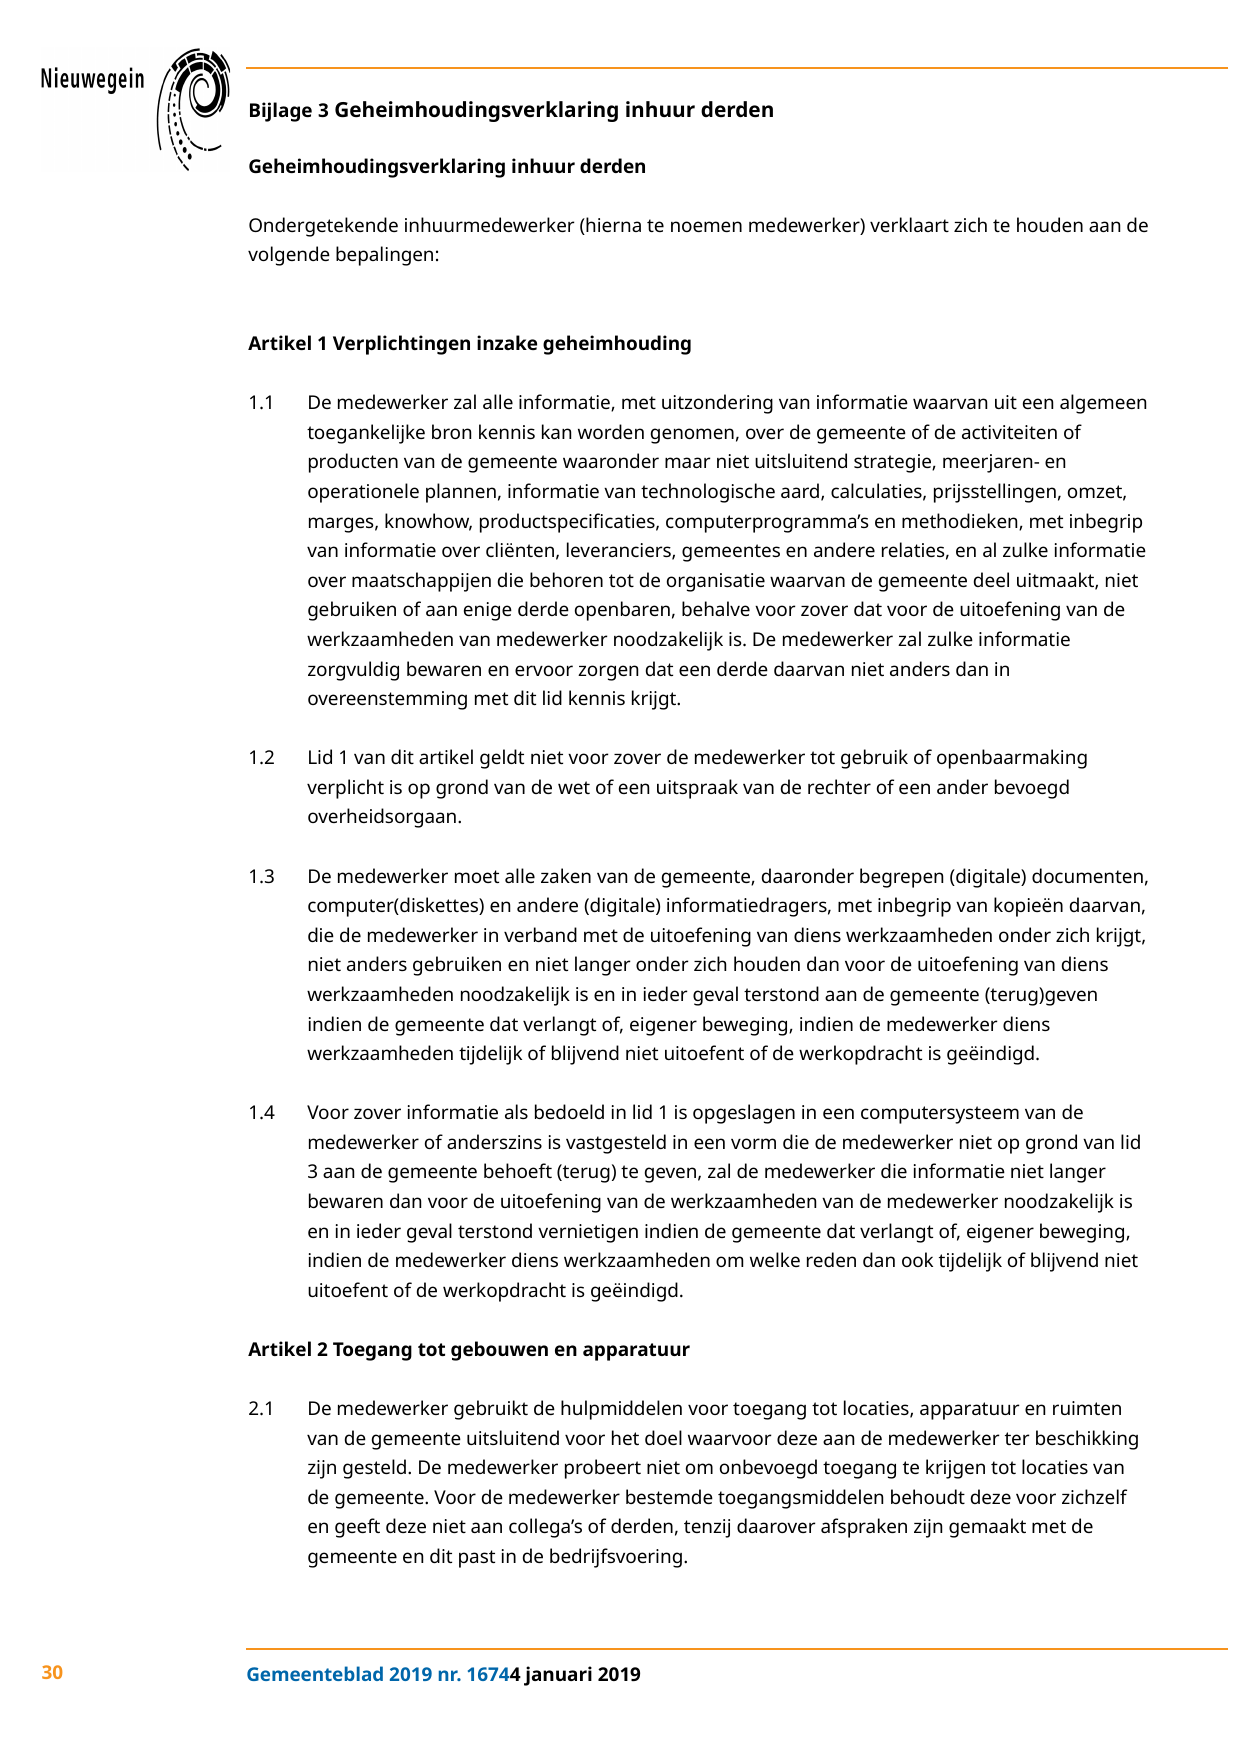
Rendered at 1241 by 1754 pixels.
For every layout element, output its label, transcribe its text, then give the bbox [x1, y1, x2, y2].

text Bijlage 3 Geheimhoudingsverklaring inhuur derden [248, 95, 1152, 123]
list De medewerker zal alle informatie, met uitzondering van informatie waarvan uit een algemeen toegankelijke bron kennis kan worden genomen, over de gemeente of de activiteiten of producten van de gemeente waaronder maar niet uitsluitend strategie, meerjaren- en operationele plannen, informatie van technologische aard, calculaties, prijsstellingen, omzet, marges, knowhow, productspecificaties, computerprogramma’s en methodieken, met inbegrip van informatie over cliënten, leveranciers, gemeentes en andere relaties, en al zulke informatie over maatschappijen die behoren tot de organisatie waarvan de gemeente deel uitmaakt, niet gebruiken of aan enige derde openbaren, behalve voor zover dat voor de uitoefening van de werkzaamheden van medewerker noodzakelijk is. De medewerker zal zulke informatie zorgvuldig bewaren en ervoor zorgen dat een derde daarvan niet anders dan in overeenstemming met dit lid kennis krijgt. [248, 389, 1152, 711]
picture [41, 47, 231, 172]
text Ondergetekende inhuurmedewerker (hierna te noemen medewerker) verklaart zich te houden aan de volgende bepalingen: [248, 212, 1152, 267]
text Artikel 2 Toegang tot gebouwen en apparatuur [248, 1336, 1152, 1362]
text Geheimhoudingsverklaring inhuur derden [248, 153, 1152, 179]
list Voor zover informatie als bedoeld in lid 1 is opgeslagen in een computersysteem van de medewerker of anderszins is vastgesteld in een vorm die de medewerker niet op grond van lid 3 aan de gemeente behoeft (terug) te geven, zal de medewerker die informatie niet langer bewaren dan voor de uitoefening van de werkzaamheden van de medewerker noodzakelijk is en in ieder geval terstond vernietigen indien de gemeente dat verlangt of, eigener beweging, indien de medewerker diens werkzaamheden om welke reden dan ook tijdelijk of blijvend niet uitoefent of de werkopdracht is geëindigd. [248, 1099, 1152, 1303]
list De medewerker gebruikt de hulpmiddelen voor toegang tot locaties, apparatuur en ruimten van de gemeente uitsluitend voor het doel waarvoor deze aan de medewerker ter beschikking zijn gesteld. De medewerker probeert niet om onbevoegd toegang te krijgen tot locaties van de gemeente. Voor de medewerker bestemde toegangsmiddelen behoudt deze voor zichzelf en geeft deze niet aan collega’s of derden, tenzij daarover afspraken zijn gemaakt met de gemeente en dit past in de bedrijfsvoering. [248, 1395, 1152, 1569]
list Lid 1 van dit artikel geldt niet voor zover de medewerker tot gebruik of openbaarmaking verplicht is op grond van de wet of een uitspraak van de rechter of een ander bevoegd overheidsorgaan. [248, 744, 1152, 829]
list De medewerker moet alle zaken van de gemeente, daaronder begrepen (digitale) documenten, computer(diskettes) en andere (digitale) informatiedragers, met inbegrip van kopieën daarvan, die de medewerker in verband met de uitoefening van diens werkzaamheden onder zich krijgt, niet anders gebruiken en niet langer onder zich houden dan voor de uitoefening van diens werkzaamheden noodzakelijk is en in ieder geval terstond aan de gemeente (terug)geven indien de gemeente dat verlangt of, eigener beweging, indien de medewerker diens werkzaamheden tijdelijk of blijvend niet uitoefent of de werkopdracht is geëindigd. [248, 863, 1152, 1066]
text Artikel 1 Verplichtingen inzake geheimhouding [248, 330, 1152, 356]
